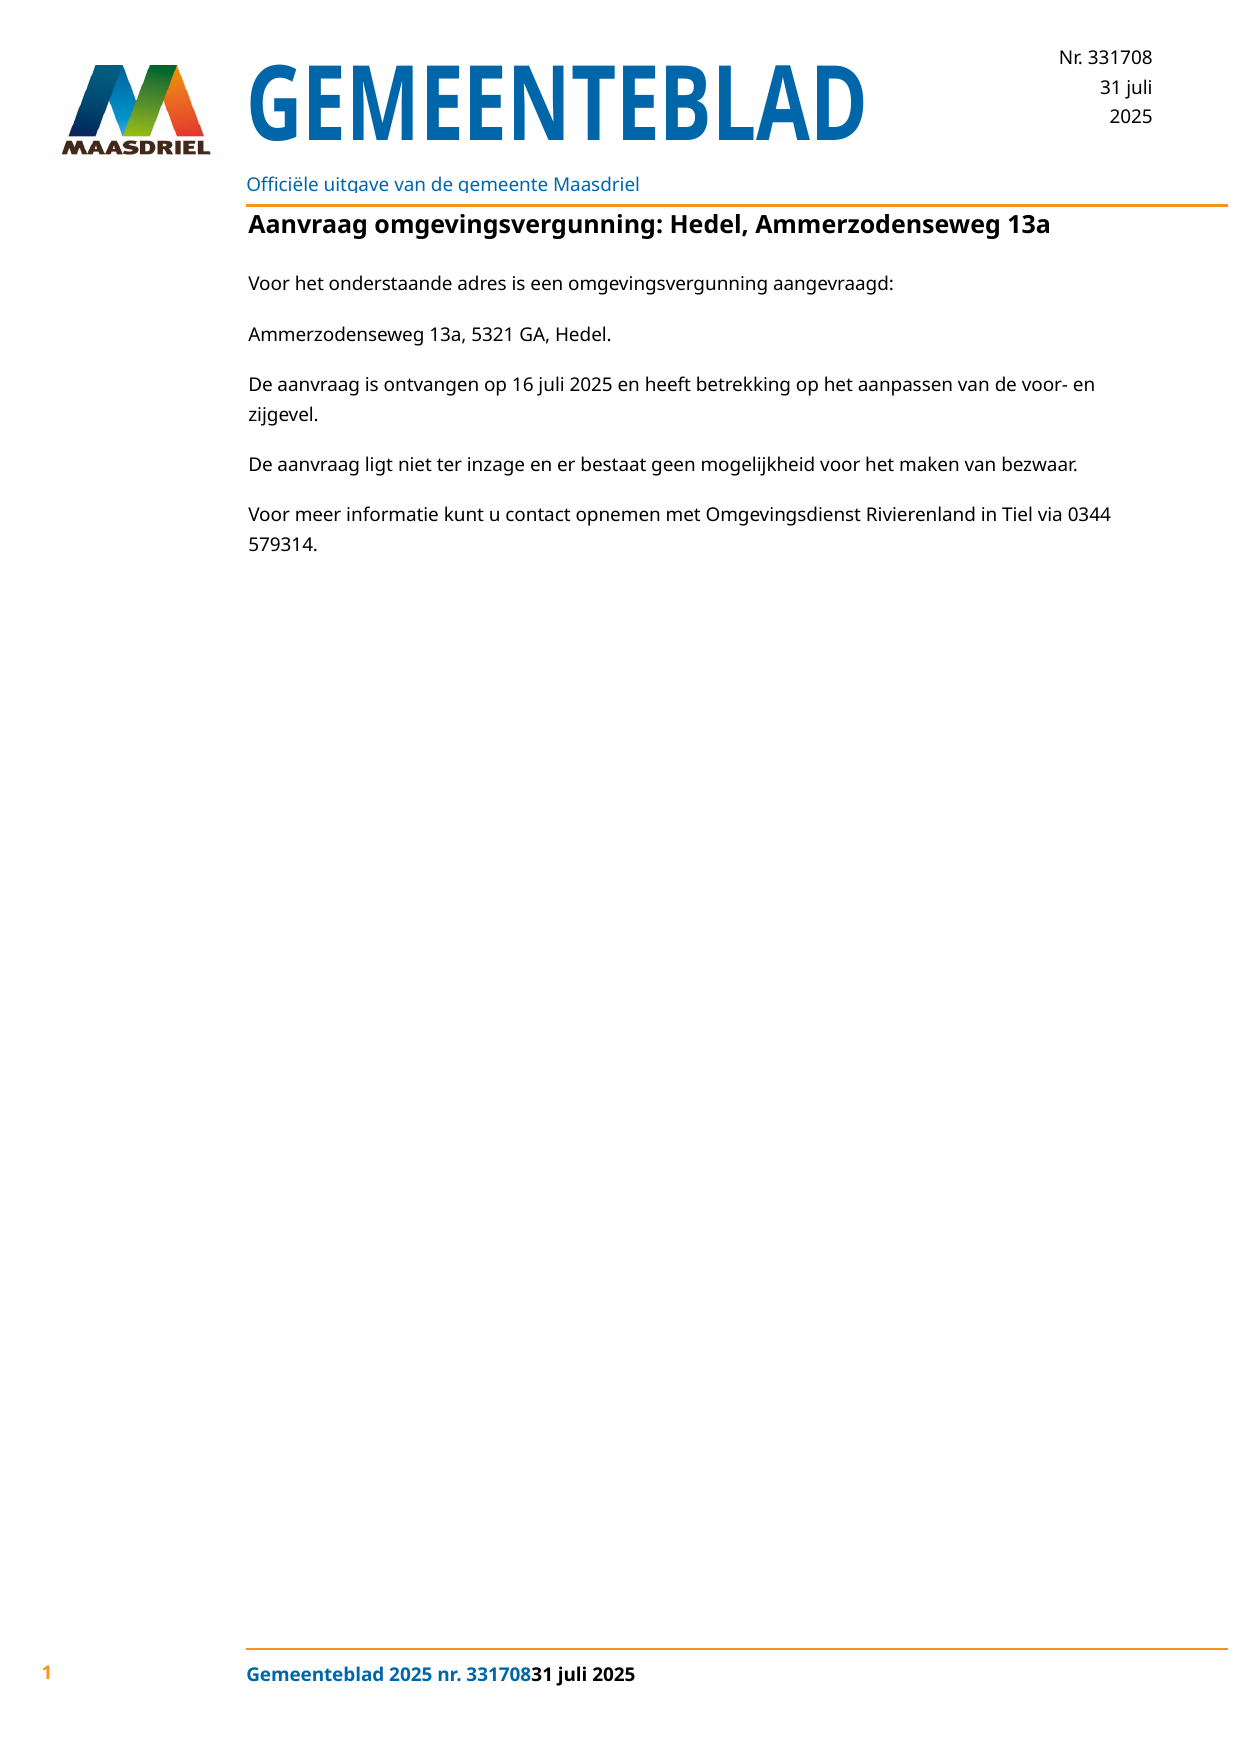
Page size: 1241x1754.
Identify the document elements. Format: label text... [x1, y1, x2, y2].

text De aanvraag ligt niet ter inzage en er bestaat geen mogelijkheid voor het maken van bezwaar. [248, 451, 1152, 477]
text Ammerzodenseweg 13a, 5321 GA, Hedel. [248, 321, 1152, 346]
text De aanvraag is ontvangen op 16 juli 2025 en heeft betrekking op het aanpassen van de voor- en zijgevel. [248, 371, 1152, 426]
picture [41, 47, 231, 172]
text Voor het onderstaande adres is een omgevingsvergunning aangevraagd: [248, 270, 1152, 296]
text Aanvraag omgevingsvergunning: Hedel, Ammerzodenseweg 13a [248, 207, 1152, 241]
text Voor meer informatie kunt u contact opnemen met Omgevingsdienst Rivierenland in Tiel via 0344 579314. [248, 502, 1152, 557]
